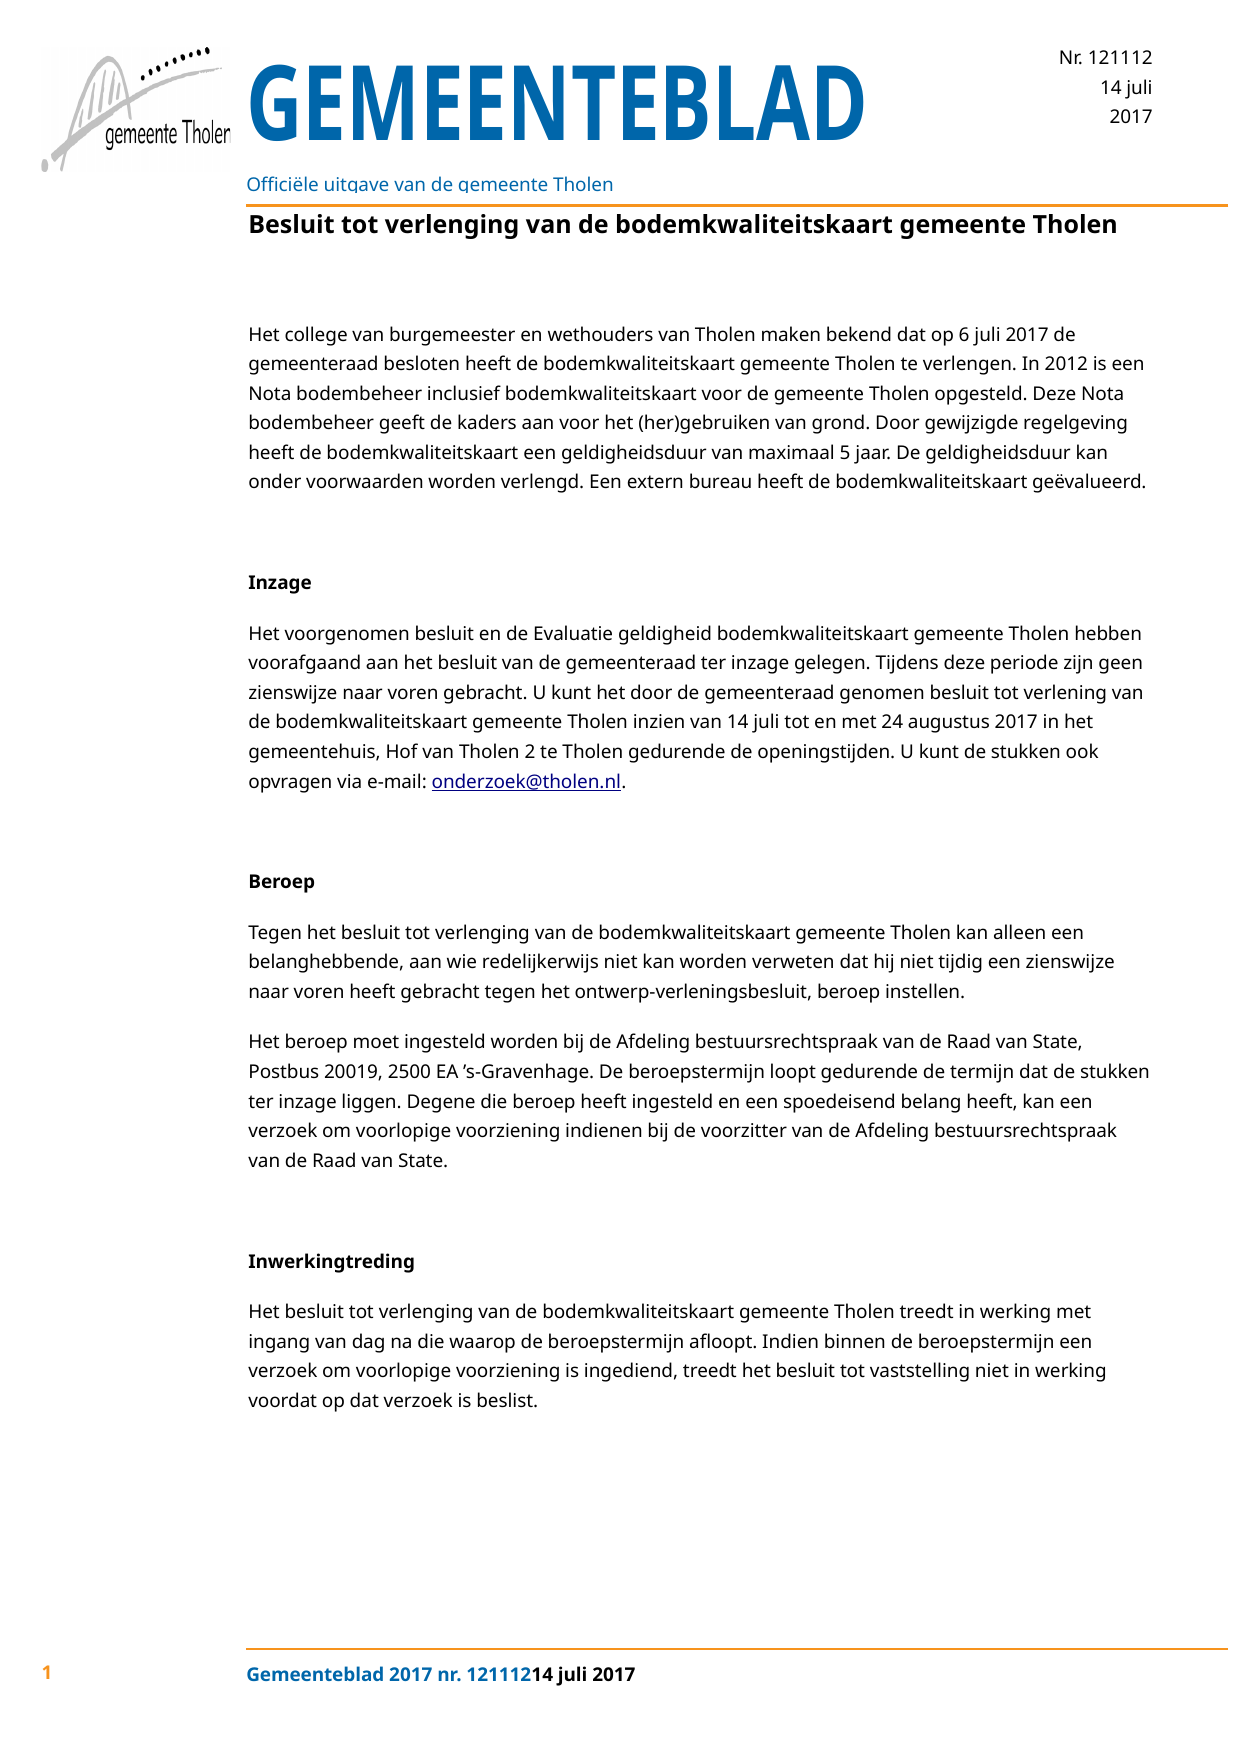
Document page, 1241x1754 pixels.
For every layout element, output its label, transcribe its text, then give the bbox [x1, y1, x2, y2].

text Het college van burgemeester en wethouders van Tholen maken bekend dat op 6 juli 2017 de gemeenteraad besloten heeft de bodemkwaliteitskaart gemeente Tholen te verlengen. In 2012 is een Nota bodembeheer inclusief bodemkwaliteitskaart voor de gemeente Tholen opgesteld. Deze Nota bodembeheer geeft de kaders aan voor het (her)gebruiken van grond. Door gewijzigde regelgeving heeft de bodemkwaliteitskaart een geldigheidsduur van maximaal 5 jaar. De geldigheidsduur kan onder voorwaarden worden verlengd. Een extern bureau heeft de bodemkwaliteitskaart geëvalueerd. [248, 321, 1152, 494]
text Inzage [248, 569, 1152, 595]
text Het beroep moet ingesteld worden bij de Afdeling bestuursrechtspraak van de Raad van State, Postbus 20019, 2500 EA ’s-Gravenhage. De beroepstermijn loopt gedurende de termijn dat de stukken ter inzage liggen. Degene die beroep heeft ingesteld en een spoedeisend belang heeft, kan een verzoek om voorlopige voorziening indienen bij de voorzitter van de Afdeling bestuursrechtspraak van de Raad van State. [248, 1029, 1152, 1173]
text Besluit tot verlenging van de bodemkwaliteitskaart gemeente Tholen [248, 207, 1152, 241]
text Het besluit tot verlenging van de bodemkwaliteitskaart gemeente Tholen treedt in werking met ingang van dag na die waarop de beroepstermijn afloopt. Indien binnen de beroepstermijn een verzoek om voorlopige voorziening is ingediend, treedt het besluit tot vaststelling niet in werking voordat op dat verzoek is beslist. [248, 1298, 1152, 1413]
picture [41, 47, 231, 172]
text Het voorgenomen besluit en de Evaluatie geldigheid bodemkwaliteitskaart gemeente Tholen hebben voorafgaand aan het besluit van de gemeenteraad ter inzage gelegen. Tijdens deze periode zijn geen zienswijze naar voren gebracht. U kunt het door de gemeenteraad genomen besluit tot verlening van de bodemkwaliteitskaart gemeente Tholen inzien van 14 juli tot en met 24 augustus 2017 in het gemeentehuis, Hof van Tholen 2 te Tholen gedurende de openingstijden. U kunt de stukken ook opvragen via e-mail: onderzoek@tholen.nl. [248, 620, 1152, 793]
text Inwerkingtreding [248, 1248, 1152, 1273]
text Tegen het besluit tot verlenging van de bodemkwaliteitskaart gemeente Tholen kan alleen een belanghebbende, aan wie redelijkerwijs niet kan worden verweten dat hij niet tijdig een zienswijze naar voren heeft gebracht tegen het ontwerp-verleningsbesluit, beroep instellen. [248, 919, 1152, 1004]
text Beroep [248, 869, 1152, 894]
